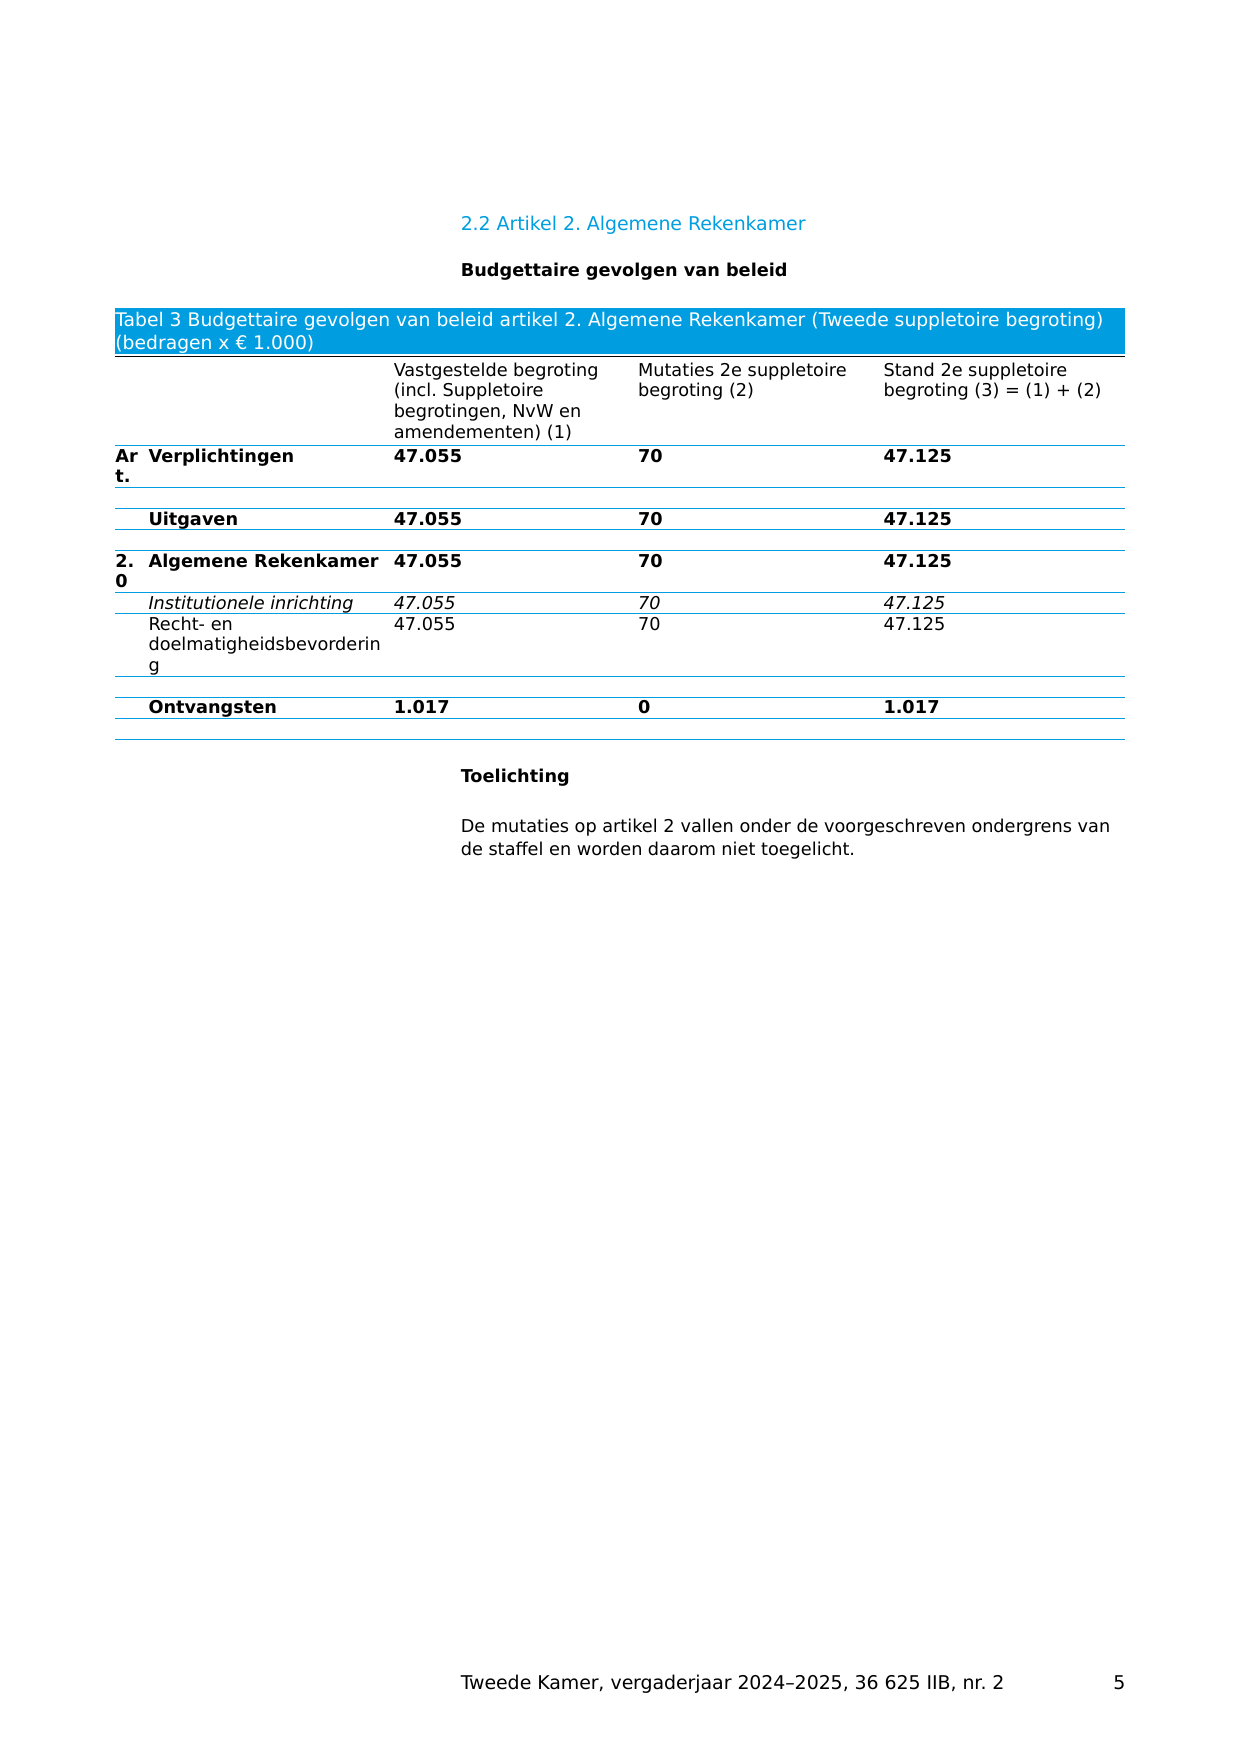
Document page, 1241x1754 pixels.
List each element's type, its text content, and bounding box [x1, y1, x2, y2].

table_cell 47.125 [880, 551, 1125, 592]
table_cell [145, 677, 391, 697]
table_cell [115, 698, 145, 718]
table_cell 47.055 [391, 446, 635, 487]
table_cell [880, 488, 1125, 508]
table_cell 47.125 [880, 509, 1125, 529]
table_cell Art. [115, 446, 145, 487]
table_cell 70 [635, 593, 880, 613]
table_cell [880, 677, 1125, 697]
table_cell 70 [635, 614, 880, 676]
table_cell 0 [635, 698, 880, 718]
table_cell Ontvangsten [145, 698, 391, 718]
table_cell [635, 488, 880, 508]
table_cell Institutionele inrichting [145, 593, 391, 613]
title 2.2 Artikel 2. Algemene Rekenkamer [461, 213, 1125, 235]
table_cell [115, 488, 145, 508]
table_cell Mutaties 2e suppletoire begroting (2) [635, 357, 880, 445]
table_cell 70 [635, 509, 880, 529]
table_cell [115, 357, 145, 445]
table_cell 47.125 [880, 593, 1125, 613]
table_cell 1.017 [391, 698, 635, 718]
table_cell 47.125 [880, 446, 1125, 487]
table_cell [115, 593, 145, 613]
table_cell Uitgaven [145, 509, 391, 529]
table_cell [145, 488, 391, 508]
table_cell Verplichtingen [145, 446, 391, 487]
table_cell [115, 677, 145, 697]
table_cell [391, 719, 635, 739]
table_cell Recht- en doelmatigheidsbevordering [145, 614, 391, 676]
table_cell [880, 530, 1125, 550]
table_cell [391, 488, 635, 508]
table_cell [391, 677, 635, 697]
table_cell [880, 719, 1125, 739]
text Toelichting [461, 764, 1125, 787]
table_cell Vastgestelde begroting (incl. Suppletoire begrotingen, NvW en amendementen) (1) [391, 357, 635, 445]
table_cell [115, 614, 145, 676]
table_cell [115, 530, 145, 550]
table_cell [145, 719, 391, 739]
table_cell [115, 719, 145, 739]
table_cell 47.055 [391, 614, 635, 676]
table_cell 47.125 [880, 614, 1125, 676]
table_cell [145, 530, 391, 550]
table_cell [145, 357, 391, 445]
table_cell 70 [635, 446, 880, 487]
table_cell 47.055 [391, 509, 635, 529]
table_cell Algemene Rekenkamer [145, 551, 391, 592]
table_cell [115, 509, 145, 529]
text Budgettaire gevolgen van beleid [461, 258, 1125, 281]
table_cell [391, 530, 635, 550]
table_cell 47.055 [391, 551, 635, 592]
table_cell [635, 677, 880, 697]
table_cell [635, 530, 880, 550]
table_cell 1.017 [880, 698, 1125, 718]
table_cell 47.055 [391, 593, 635, 613]
text De mutaties op artikel 2 vallen onder de voorgeschreven ondergrens van de staffel en worden daarom niet toegelicht. [461, 814, 1125, 860]
table_cell 70 [635, 551, 880, 592]
table_cell Stand 2e suppletoire begroting (3) = (1) + (2) [880, 357, 1125, 445]
table_cell [635, 719, 880, 739]
table_cell 2.0 [115, 551, 145, 592]
